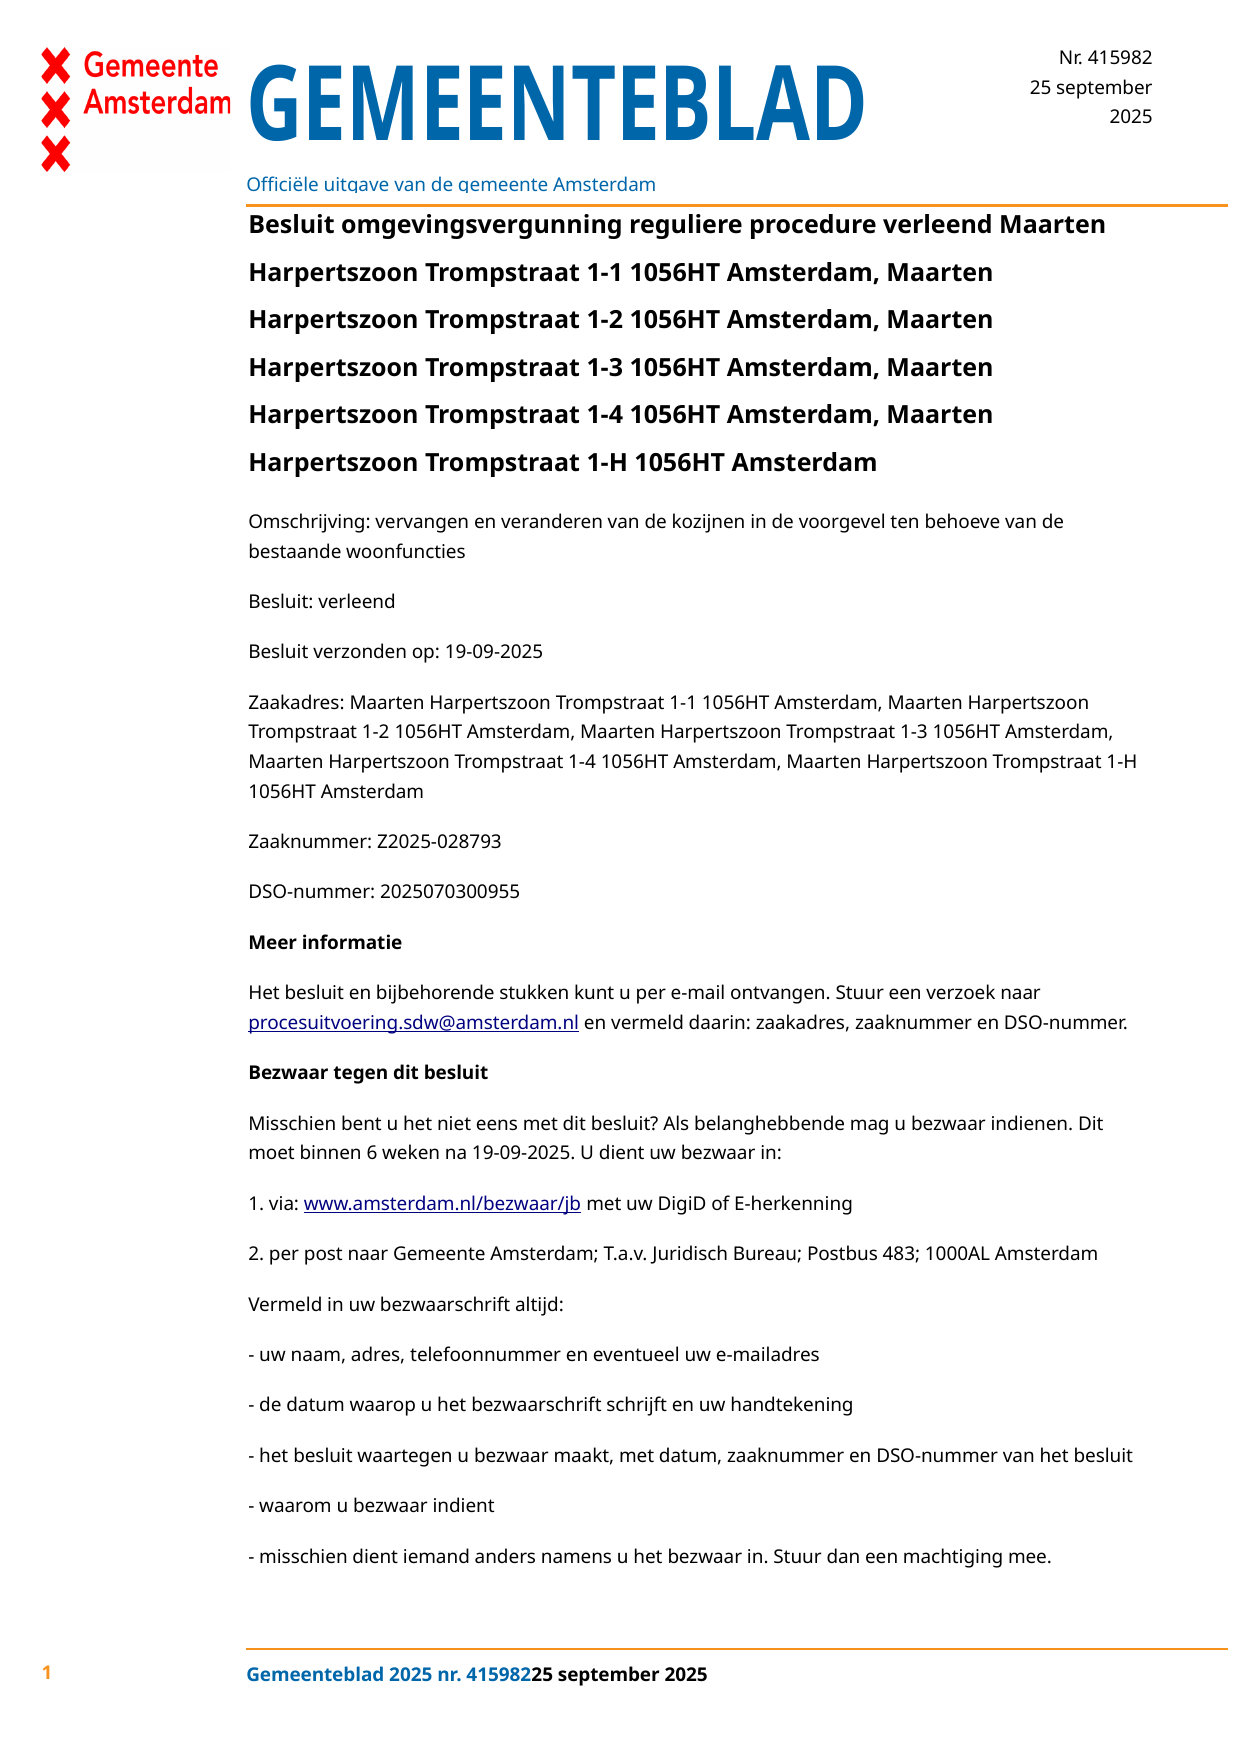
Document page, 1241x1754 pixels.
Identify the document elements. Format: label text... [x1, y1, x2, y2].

text Omschrijving: vervangen en veranderen van de kozijnen in de voorgevel ten behoeve van de bestaande woonfuncties [248, 508, 1152, 564]
text Besluit: verleend [248, 588, 1152, 614]
text 2. per post naar Gemeente Amsterdam; T.a.v. Juridisch Bureau; Postbus 483; 1000AL Amsterdam [248, 1240, 1152, 1266]
text Zaakadres: Maarten Harpertszoon Trompstraat 1-1 1056HT Amsterdam, Maarten Harpertszoon Trompstraat 1-2 1056HT Amsterdam, Maarten Harpertszoon Trompstraat 1-3 1056HT Amsterdam, Maarten Harpertszoon Trompstraat 1-4 1056HT Amsterdam, Maarten Harpertszoon Trompstraat 1-H 1056HT Amsterdam [248, 689, 1152, 804]
text - misschien dient iemand anders namens u het bezwaar in. Stuur dan een machtiging mee. [248, 1543, 1152, 1569]
text - uw naam, adres, telefoonnummer en eventueel uw e-mailadres [248, 1341, 1152, 1367]
text Meer informatie [248, 929, 1152, 955]
text 1. via: www.amsterdam.nl/bezwaar/jb met uw DigiD of E-herkenning [248, 1190, 1152, 1216]
text - waarom u bezwaar indient [248, 1492, 1152, 1518]
text Het besluit en bijbehorende stukken kunt u per e-mail ontvangen. Stuur een verzoek naar procesuitvoering.sdw@amsterdam.nl en vermeld daarin: zaakadres, zaaknummer en DSO-nummer. [248, 979, 1152, 1035]
text - het besluit waartegen u bezwaar maakt, met datum, zaaknummer en DSO-nummer van het besluit [248, 1442, 1152, 1468]
text Misschien bent u het niet eens met dit besluit? Als belanghebbende mag u bezwaar indienen. Dit moet binnen 6 weken na 19-09-2025. U dient uw bezwaar in: [248, 1110, 1152, 1165]
text Bezwaar tegen dit besluit [248, 1059, 1152, 1085]
text Vermeld in uw bezwaarschrift altijd: [248, 1291, 1152, 1317]
text Besluit verzonden op: 19-09-2025 [248, 639, 1152, 664]
text - de datum waarop u het bezwaarschrift schrijft en uw handtekening [248, 1392, 1152, 1417]
picture [41, 47, 231, 172]
text Besluit omgevingsvergunning reguliere procedure verleend Maarten Harpertszoon Trompstraat 1-1 1056HT Amsterdam, Maarten Harpertszoon Trompstraat 1-2 1056HT Amsterdam, Maarten Harpertszoon Trompstraat 1-3 1056HT Amsterdam, Maarten Harpertszoon Trompstraat 1-4 1056HT Amsterdam, Maarten Harpertszoon Trompstraat 1-H 1056HT Amsterdam [248, 207, 1152, 479]
text DSO-nummer: 2025070300955 [248, 879, 1152, 904]
text Zaaknummer: Z2025-028793 [248, 828, 1152, 854]
